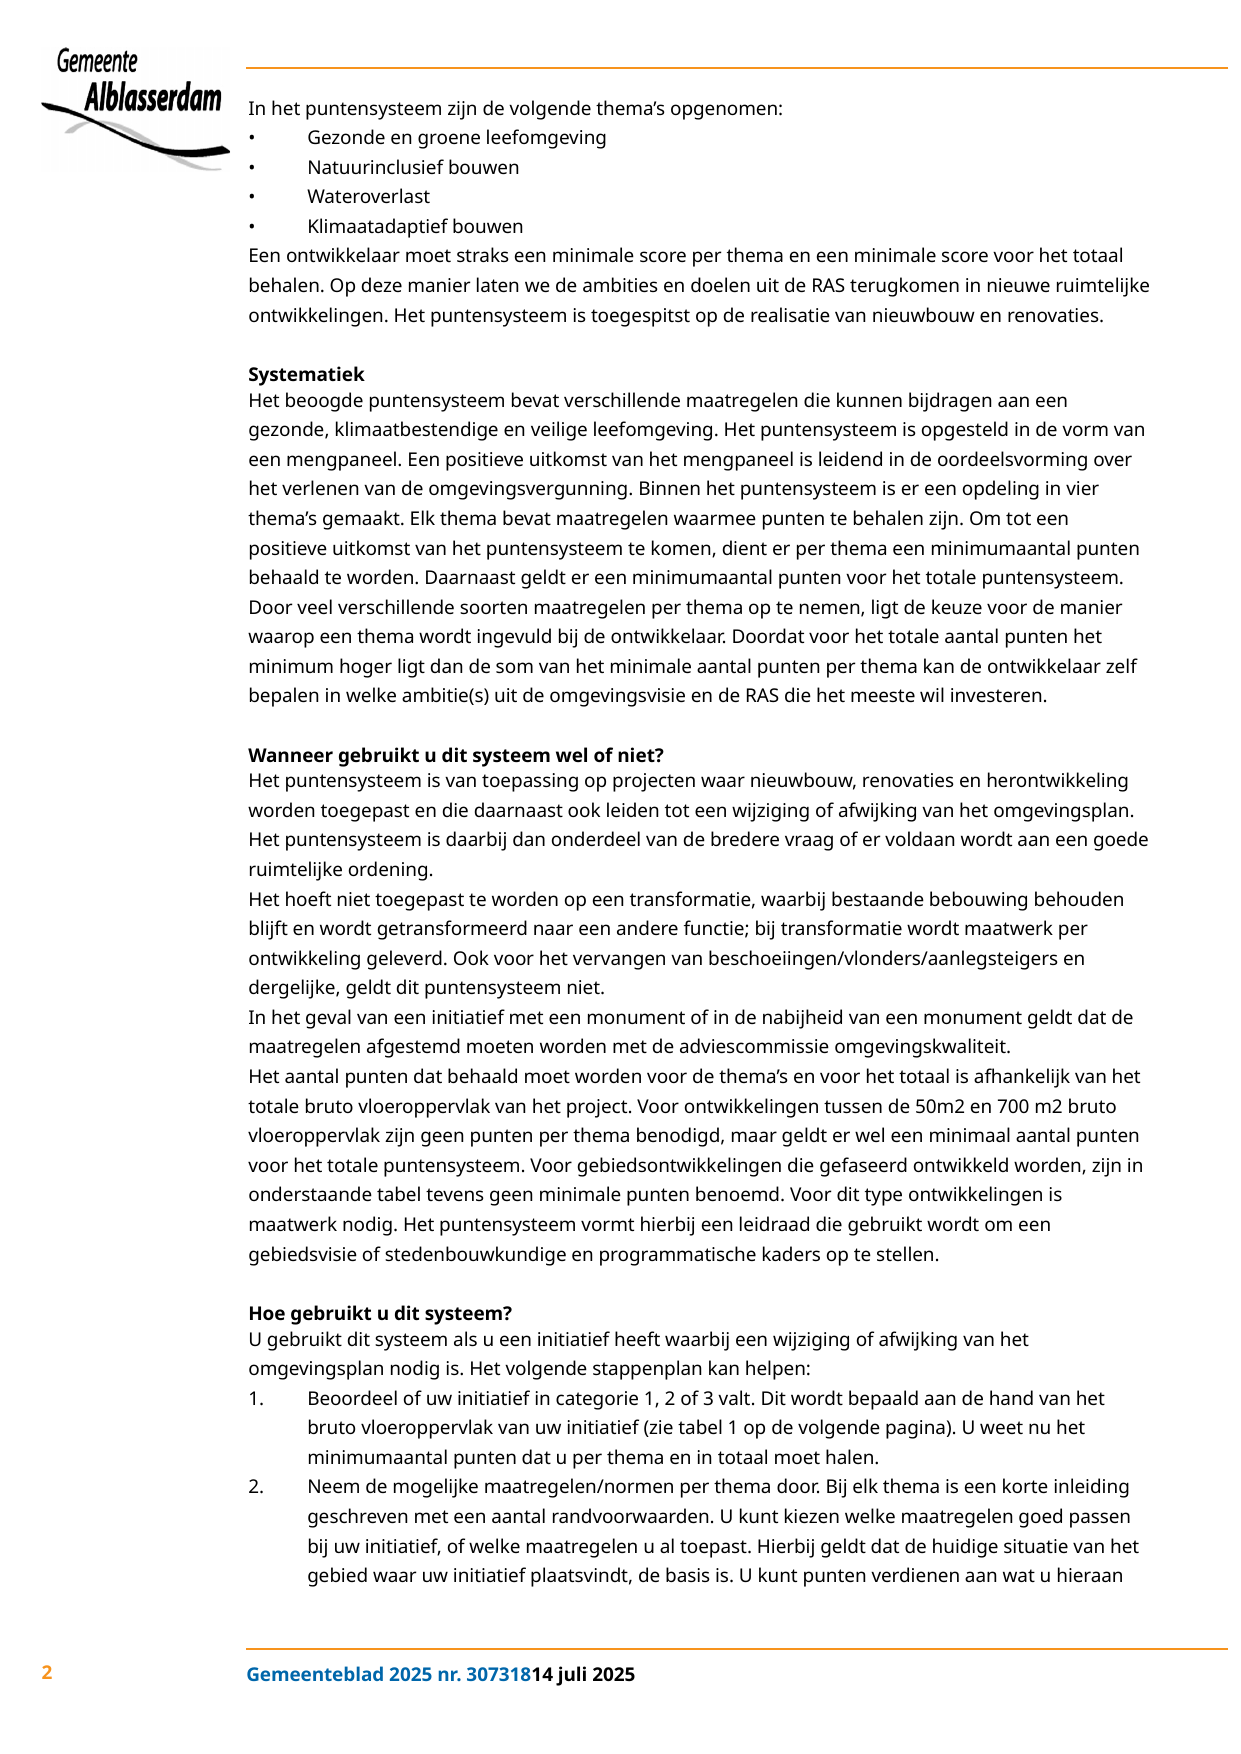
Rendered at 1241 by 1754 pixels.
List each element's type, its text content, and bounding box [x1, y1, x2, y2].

text Hoe gebruikt u dit systeem? [248, 1300, 1152, 1326]
text Het aantal punten dat behaald moet worden voor de thema’s en voor het totaal is afhankelijk van het totale bruto vloeroppervlak van het project. Voor ontwikkelingen tussen de 50m2 en 700 m2 bruto vloeroppervlak zijn geen punten per thema benodigd, maar geldt er wel een minimaal aantal punten voor het totale puntensysteem. Voor gebiedsontwikkelingen die gefaseerd ontwikkeld worden, zijn in onderstaande tabel tevens geen minimale punten benoemd. Voor dit type ontwikkelingen is maatwerk nodig. Het puntensysteem vormt hierbij een leidraad die gebruikt wordt om een gebiedsvisie of stedenbouwkundige en programmatische kaders op te stellen. [248, 1063, 1152, 1267]
text Het beoogde puntensysteem bevat verschillende maatregelen die kunnen bijdragen aan een gezonde, klimaatbestendige en veilige leefomgeving. Het puntensysteem is opgesteld in de vorm van een mengpaneel. Een positieve uitkomst van het mengpaneel is leidend in de oordeelsvorming over het verlenen van de omgevingsvergunning. Binnen het puntensysteem is er een opdeling in vier thema’s gemaakt. Elk thema bevat maatregelen waarmee punten te behalen zijn. Om tot een positieve uitkomst van het puntensysteem te komen, dient er per thema een minimumaantal punten behaald te worden. Daarnaast geldt er een minimumaantal punten voor het totale puntensysteem. [248, 387, 1152, 590]
text Het hoeft niet toegepast te worden op een transformatie, waarbij bestaande bebouwing behouden blijft en wordt getransformeerd naar een andere functie; bij transformatie wordt maatwerk per ontwikkeling geleverd. Ook voor het vervangen van beschoeiingen/vlonders/aanlegsteigers en dergelijke, geldt dit puntensysteem niet. [248, 886, 1152, 1000]
picture [41, 47, 231, 172]
list Beoordeel of uw initiatief in categorie 1, 2 of 3 valt. Dit wordt bepaald aan de hand van het bruto vloeroppervlak van uw initiatief (zie tabel 1 op de volgende pagina). U weet nu het minimumaantal punten dat u per thema en in totaal moet halen. [248, 1385, 1152, 1470]
list Gezonde en groene leefomgeving [248, 124, 1152, 150]
text Wanneer gebruikt u dit systeem wel of niet? [248, 742, 1152, 767]
list Klimaatadaptief bouwen [248, 213, 1152, 239]
list Natuurinclusief bouwen [248, 154, 1152, 180]
text Een ontwikkelaar moet straks een minimale score per thema en een minimale score voor het totaal behalen. Op deze manier laten we de ambities en doelen uit de RAS terugkomen in nieuwe ruimtelijke ontwikkelingen. Het puntensysteem is toegespitst op de realisatie van nieuwbouw en renovaties. [248, 243, 1152, 328]
text Systematiek [248, 361, 1152, 387]
list Neem de mogelijke maatregelen/normen per thema door. Bij elk thema is een korte inleiding geschreven met een aantal randvoorwaarden. U kunt kiezen welke maatregelen goed passen bij uw initiatief, of welke maatregelen u al toepast. Hierbij geldt dat de huidige situatie van het gebied waar uw initiatief plaatsvindt, de basis is. U kunt punten verdienen aan wat u hieraan [248, 1474, 1152, 1588]
text U gebruikt dit systeem als u een initiatief heeft waarbij een wijziging of afwijking van het omgevingsplan nodig is. Het volgende stappenplan kan helpen: [248, 1326, 1152, 1381]
text Door veel verschillende soorten maatregelen per thema op te nemen, ligt de keuze voor de manier waarop een thema wordt ingevuld bij de ontwikkelaar. Doordat voor het totale aantal punten het minimum hoger ligt dan de som van het minimale aantal punten per thema kan de ontwikkelaar zelf bepalen in welke ambitie(s) uit de omgevingsvisie en de RAS die het meeste wil investeren. [248, 594, 1152, 708]
list Wateroverlast [248, 183, 1152, 209]
text In het geval van een initiatief met een monument of in de nabijheid van een monument geldt dat de maatregelen afgestemd moeten worden met de adviescommissie omgevingskwaliteit. [248, 1004, 1152, 1059]
text In het puntensysteem zijn de volgende thema’s opgenomen: [248, 95, 1152, 121]
text Het puntensysteem is van toepassing op projecten waar nieuwbouw, renovaties en herontwikkeling worden toegepast en die daarnaast ook leiden tot een wijziging of afwijking van het omgevingsplan. Het puntensysteem is daarbij dan onderdeel van de bredere vraag of er voldaan wordt aan een goede ruimtelijke ordening. [248, 767, 1152, 882]
